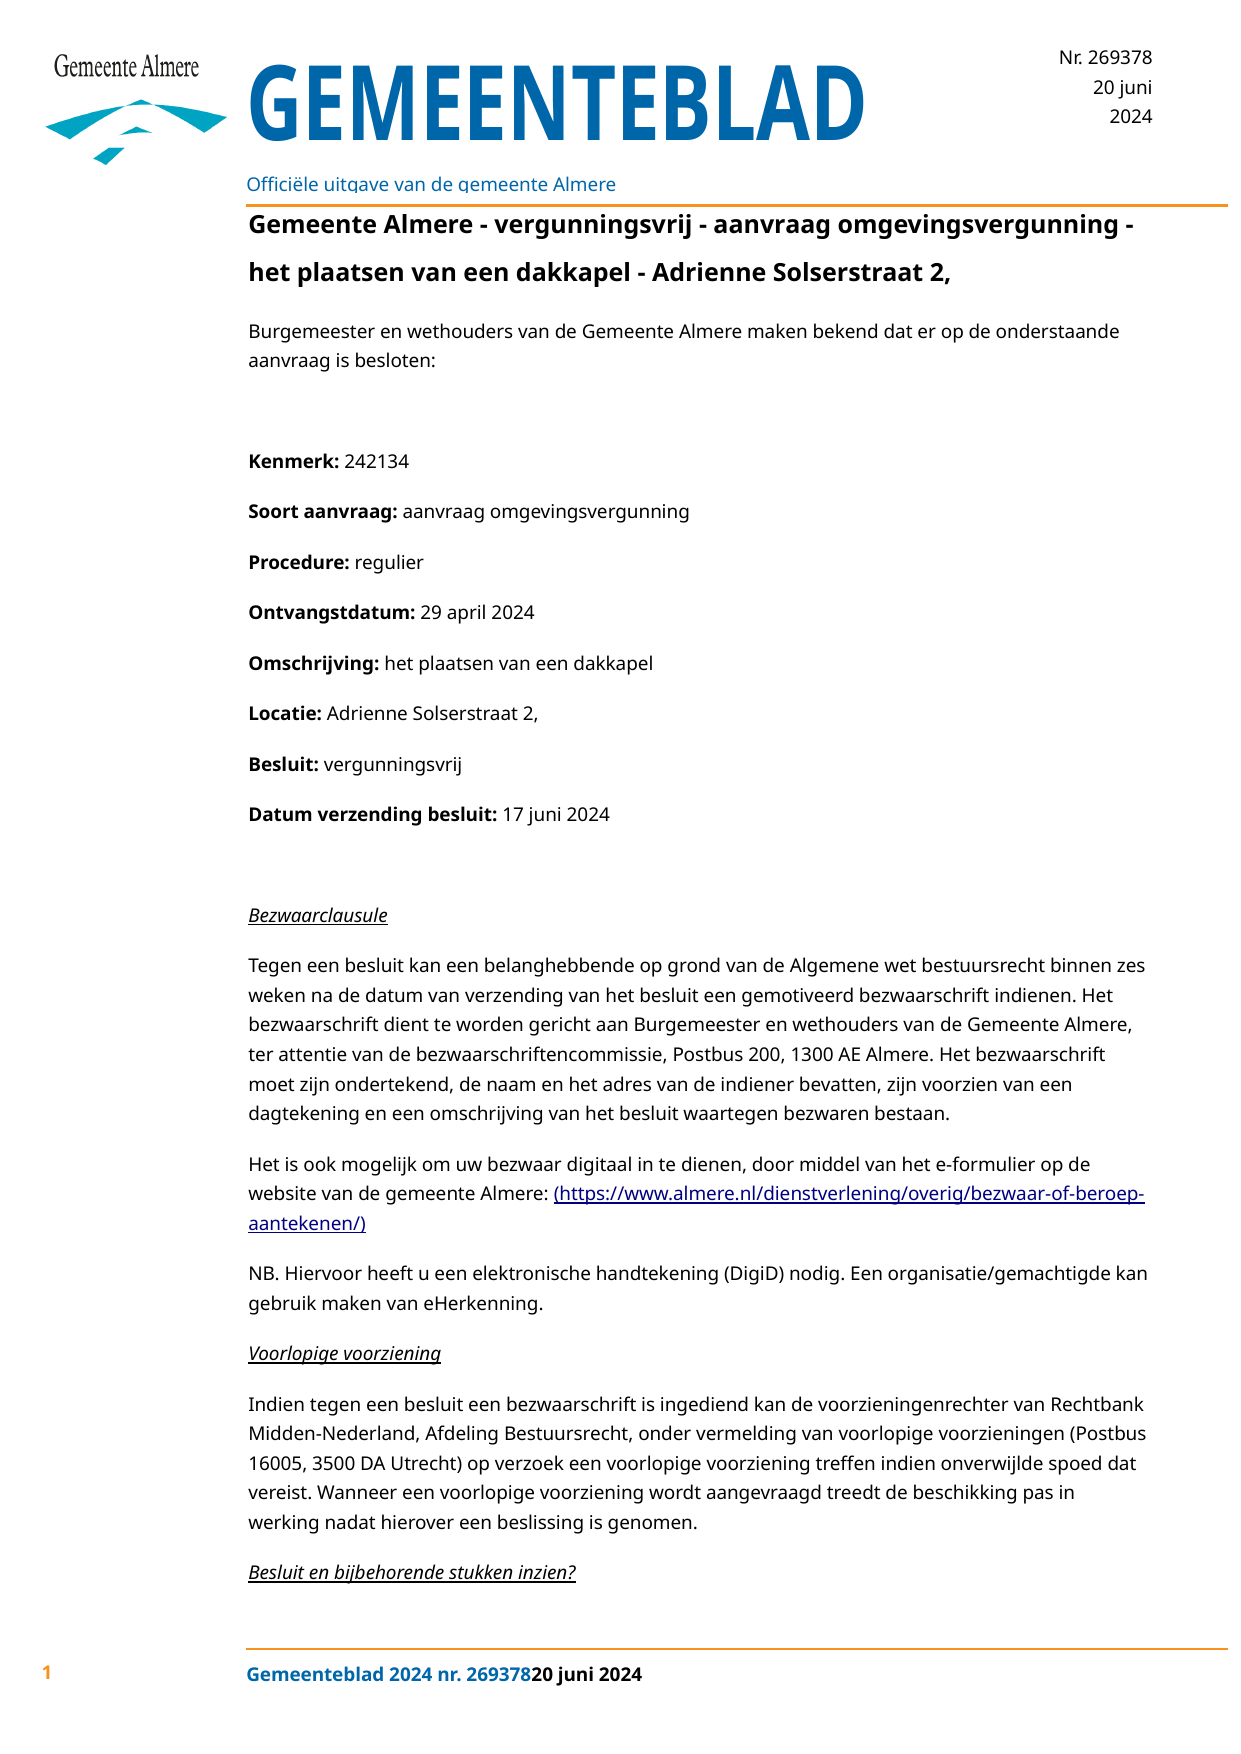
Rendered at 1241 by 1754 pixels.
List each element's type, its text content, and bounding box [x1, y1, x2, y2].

text NB. Hiervoor heeft u een elektronische handtekening (DigiD) nodig. Een organisatie/gemachtigde kan gebruik maken van eHerkenning. [248, 1260, 1152, 1316]
text Kenmerk: 242134 [248, 448, 1152, 474]
text Tegen een besluit kan een belanghebbende op grond van de Algemene wet bestuursrecht binnen zes weken na de datum van verzending van het besluit een gemotiveerd bezwaarschrift indienen. Het bezwaarschrift dient te worden gericht aan Burgemeester en wethouders van de Gemeente Almere, ter attentie van de bezwaarschriftencommissie, Postbus 200, 1300 AE Almere. Het bezwaarschrift moet zijn ondertekend, de naam en het adres van de indiener bevatten, zijn voorzien van een dagtekening en een omschrijving van het besluit waartegen bezwaren bestaan. [248, 952, 1152, 1126]
text Besluit: vergunningsvrij [248, 751, 1152, 777]
text Het is ook mogelijk om uw bezwaar digitaal in te dienen, door middel van het e-formulier op de website van de gemeente Almere: (https://www.almere.nl/dienstverlening/overig/bezwaar-of-beroep-aantekenen/) [248, 1151, 1152, 1236]
text Voorlopige voorziening [248, 1340, 1152, 1366]
text Burgemeester en wethouders van de Gemeente Almere maken bekend dat er op de onderstaande aanvraag is besloten: [248, 318, 1152, 373]
text Ontvangstdatum: 29 april 2024 [248, 599, 1152, 625]
text Indien tegen een besluit een bezwaarschrift is ingediend kan de voorzieningenrechter van Rechtbank Midden-Nederland, Afdeling Bestuursrecht, onder vermelding van voorlopige voorzieningen (Postbus 16005, 3500 DA Utrecht) op verzoek een voorlopige voorziening treffen indien onverwijlde spoed dat vereist. Wanneer een voorlopige voorziening wordt aangevraagd treedt de beschikking pas in werking nadat hierover een beslissing is genomen. [248, 1391, 1152, 1535]
text Bezwaarclausule [248, 902, 1152, 928]
picture [41, 47, 231, 172]
text Datum verzending besluit: 17 juni 2024 [248, 801, 1152, 827]
text Locatie: Adrienne Solserstraat 2, [248, 700, 1152, 726]
text Procedure: regulier [248, 549, 1152, 575]
text Omschrijving: het plaatsen van een dakkapel [248, 650, 1152, 676]
text Besluit en bijbehorende stukken inzien? [248, 1559, 1152, 1585]
text Gemeente Almere - vergunningsvrij - aanvraag omgevingsvergunning - het plaatsen van een dakkapel - Adrienne Solserstraat 2, [248, 207, 1152, 288]
text Soort aanvraag: aanvraag omgevingsvergunning [248, 499, 1152, 524]
